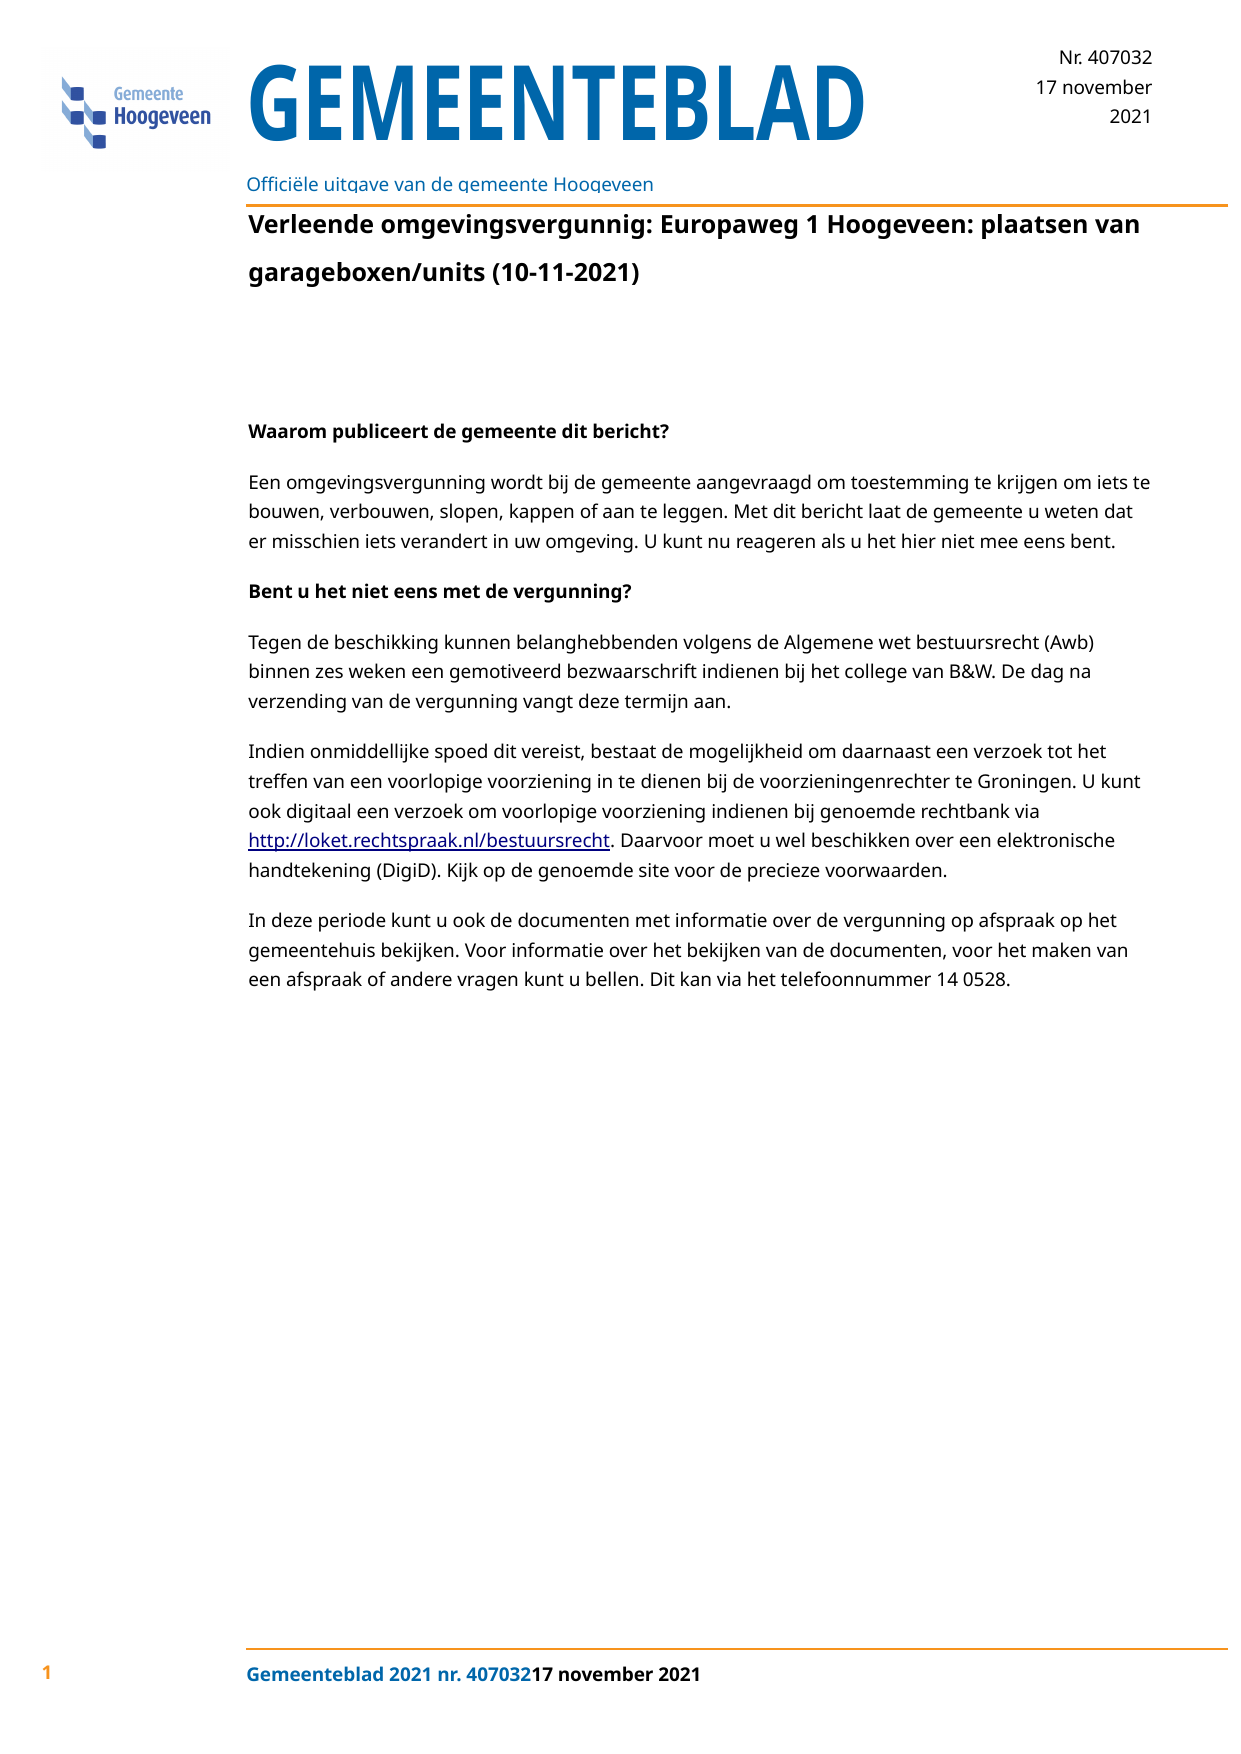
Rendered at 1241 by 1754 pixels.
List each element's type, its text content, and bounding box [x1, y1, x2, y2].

text Verleende omgevingsvergunnig: Europaweg 1 Hoogeveen: plaatsen van garageboxen/units (10-11-2021) [248, 207, 1152, 288]
text Een omgevingsvergunning wordt bij de gemeente aangevraagd om toestemming te krijgen om iets te bouwen, verbouwen, slopen, kappen of aan te leggen. Met dit bericht laat de gemeente u weten dat er misschien iets verandert in uw omgeving. U kunt nu reageren als u het hier niet mee eens bent. [248, 469, 1152, 554]
text Bent u het niet eens met de vergunning? [248, 579, 1152, 604]
text In deze periode kunt u ook de documenten met informatie over de vergunning op afspraak op het gemeentehuis bekijken. Voor informatie over het bekijken van de documenten, voor het maken van een afspraak of andere vragen kunt u bellen. Dit kan via het telefoonnummer 14 0528. [248, 907, 1152, 992]
picture [41, 47, 231, 172]
text Tegen de beschikking kunnen belanghebbenden volgens de Algemene wet bestuursrecht (Awb) binnen zes weken een gemotiveerd bezwaarschrift indienen bij het college van B&W. De dag na verzending van de vergunning vangt deze termijn aan. [248, 629, 1152, 714]
text Indien onmiddellijke spoed dit vereist, bestaat de mogelijkheid om daarnaast een verzoek tot het treffen van een voorlopige voorziening in te dienen bij de voorzieningenrechter te Groningen. U kunt ook digitaal een verzoek om voorlopige voorziening indienen bij genoemde rechtbank via http://loket.rechtspraak.nl/bestuursrecht. Daarvoor moet u wel beschikken over een elektronische handtekening (DigiD). Kijk op de genoemde site voor de precieze voorwaarden. [248, 739, 1152, 883]
text Waarom publiceert de gemeente dit bericht? [248, 419, 1152, 444]
